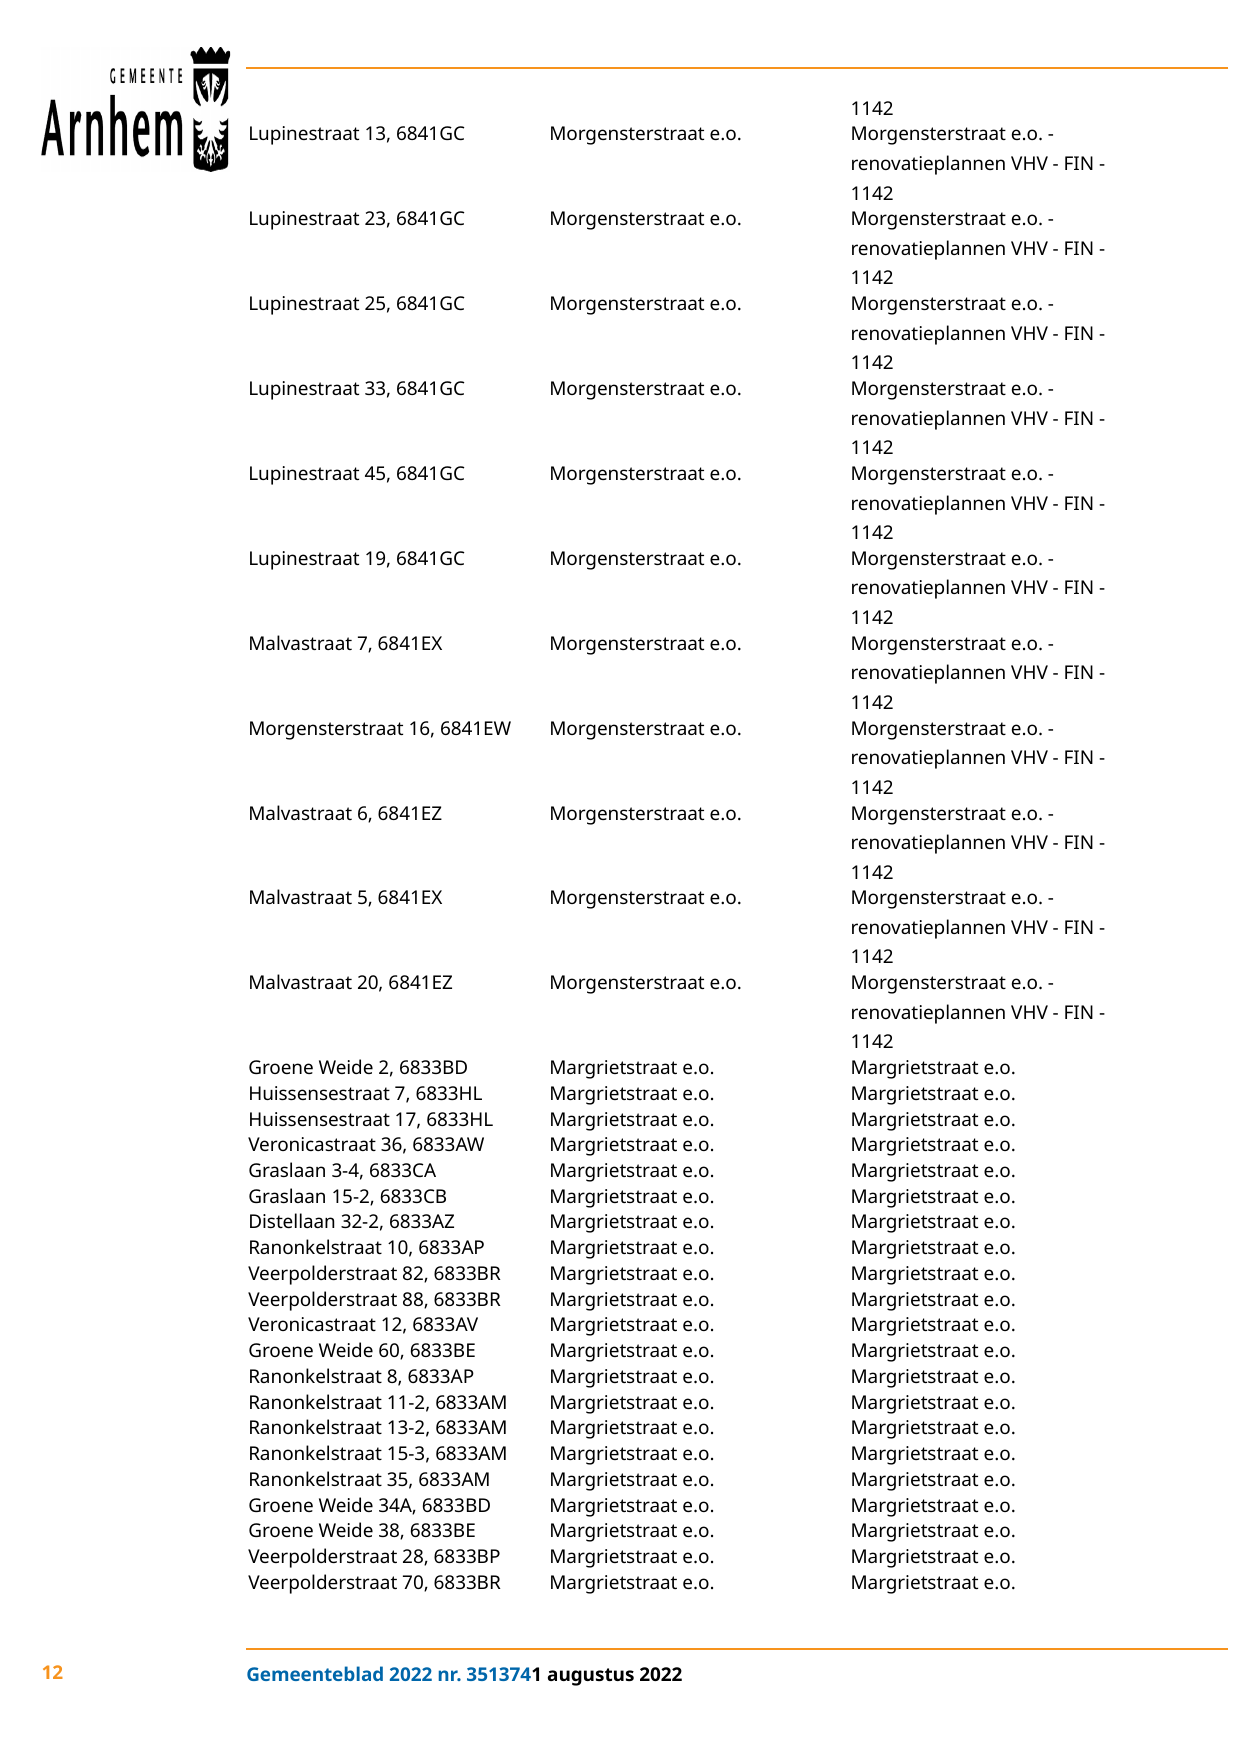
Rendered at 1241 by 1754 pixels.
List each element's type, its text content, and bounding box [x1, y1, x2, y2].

table_cell Margrietstraat e.o. [850, 1543, 1152, 1569]
table_cell Morgensterstraat e.o. - renovatieplannen VHV - FIN - 1142 [850, 970, 1152, 1054]
table_cell Morgensterstraat e.o. [549, 885, 850, 969]
table_cell Margrietstraat e.o. [850, 1157, 1152, 1183]
table_cell Morgensterstraat e.o. - renovatieplannen VHV - FIN - 1142 [850, 205, 1152, 290]
table_cell Groene Weide 60, 6833BE [248, 1338, 549, 1363]
table_cell Margrietstraat e.o. [549, 1286, 850, 1312]
table_cell Veerpolderstraat 88, 6833BR [248, 1286, 549, 1312]
table_cell Morgensterstraat e.o. - renovatieplannen VHV - FIN - 1142 [850, 121, 1152, 205]
picture [41, 47, 231, 172]
table_cell Margrietstraat e.o. [850, 1209, 1152, 1234]
table_cell Margrietstraat e.o. [549, 1054, 850, 1080]
table_cell Margrietstraat e.o. [850, 1389, 1152, 1414]
table_cell Groene Weide 2, 6833BD [248, 1054, 549, 1080]
table_cell Morgensterstraat e.o. [549, 970, 850, 1054]
table_cell Margrietstraat e.o. [850, 1054, 1152, 1080]
table_cell Margrietstraat e.o. [549, 1518, 850, 1543]
table_cell Huissensestraat 17, 6833HL [248, 1106, 549, 1132]
table_cell Groene Weide 38, 6833BE [248, 1518, 549, 1543]
table_cell Ranonkelstraat 8, 6833AP [248, 1363, 549, 1389]
table_cell Margrietstraat e.o. [549, 1080, 850, 1106]
table_cell Morgensterstraat e.o. [549, 205, 850, 290]
table_cell Ranonkelstraat 35, 6833AM [248, 1466, 549, 1492]
table_cell Margrietstraat e.o. [549, 1209, 850, 1234]
table_cell Lupinestraat 33, 6841GC [248, 375, 549, 460]
table_cell Margrietstraat e.o. [549, 1440, 850, 1466]
table_cell Morgensterstraat e.o. - renovatieplannen VHV - FIN - 1142 [850, 800, 1152, 884]
table_cell Margrietstraat e.o. [850, 1363, 1152, 1389]
table_cell Margrietstraat e.o. [850, 1492, 1152, 1517]
table_cell Margrietstraat e.o. [850, 1183, 1152, 1209]
table_cell - 1142 [850, 95, 1152, 121]
table_cell Margrietstraat e.o. [549, 1363, 850, 1389]
table_cell Margrietstraat e.o. [850, 1260, 1152, 1286]
table_cell Morgensterstraat e.o. [549, 121, 850, 205]
table_cell [248, 95, 549, 121]
table_cell Veronicastraat 12, 6833AV [248, 1312, 549, 1337]
table_cell Margrietstraat e.o. [850, 1312, 1152, 1337]
table_cell Morgensterstraat e.o. [549, 630, 850, 715]
table_cell Morgensterstraat e.o. [549, 375, 850, 460]
table_cell Ranonkelstraat 13-2, 6833AM [248, 1415, 549, 1440]
table_cell Ranonkelstraat 10, 6833AP [248, 1235, 549, 1260]
table_cell Lupinestraat 45, 6841GC [248, 460, 549, 545]
table_cell Malvastraat 6, 6841EZ [248, 800, 549, 884]
table_cell Margrietstraat e.o. [850, 1235, 1152, 1260]
table_cell Margrietstraat e.o. [850, 1286, 1152, 1312]
table_cell Morgensterstraat e.o. [549, 800, 850, 884]
table_cell [549, 95, 850, 121]
table_cell Morgensterstraat e.o. - renovatieplannen VHV - FIN - 1142 [850, 885, 1152, 969]
table_cell Margrietstraat e.o. [850, 1440, 1152, 1466]
table_cell Morgensterstraat e.o. - renovatieplannen VHV - FIN - 1142 [850, 460, 1152, 545]
table_cell Margrietstraat e.o. [549, 1235, 850, 1260]
table_cell Margrietstraat e.o. [850, 1415, 1152, 1440]
table_cell Malvastraat 7, 6841EX [248, 630, 549, 715]
table_cell Lupinestraat 13, 6841GC [248, 121, 549, 205]
table_cell Veerpolderstraat 28, 6833BP [248, 1543, 549, 1569]
table_cell Lupinestraat 23, 6841GC [248, 205, 549, 290]
table_cell Margrietstraat e.o. [549, 1260, 850, 1286]
table_cell Margrietstraat e.o. [549, 1338, 850, 1363]
table_cell Groene Weide 34A, 6833BD [248, 1492, 549, 1517]
table_cell Morgensterstraat e.o. - renovatieplannen VHV - FIN - 1142 [850, 545, 1152, 630]
table_cell Margrietstraat e.o. [850, 1106, 1152, 1132]
table_cell Huissensestraat 7, 6833HL [248, 1080, 549, 1106]
table_cell Veerpolderstraat 82, 6833BR [248, 1260, 549, 1286]
table_cell Margrietstraat e.o. [850, 1569, 1152, 1595]
table_cell Morgensterstraat e.o. [549, 290, 850, 375]
table_cell Lupinestraat 25, 6841GC [248, 290, 549, 375]
table_cell Graslaan 3-4, 6833CA [248, 1157, 549, 1183]
table_cell Margrietstraat e.o. [549, 1492, 850, 1517]
table_cell Margrietstraat e.o. [850, 1080, 1152, 1106]
table_cell Margrietstraat e.o. [549, 1415, 850, 1440]
table_cell Margrietstraat e.o. [850, 1518, 1152, 1543]
table_cell Ranonkelstraat 15-3, 6833AM [248, 1440, 549, 1466]
table_cell Margrietstraat e.o. [549, 1157, 850, 1183]
table_cell Distellaan 32-2, 6833AZ [248, 1209, 549, 1234]
table_cell Margrietstraat e.o. [549, 1389, 850, 1414]
table_cell Margrietstraat e.o. [549, 1106, 850, 1132]
table_cell Lupinestraat 19, 6841GC [248, 545, 549, 630]
table_cell Malvastraat 20, 6841EZ [248, 970, 549, 1054]
table_cell Margrietstraat e.o. [549, 1312, 850, 1337]
table_cell Morgensterstraat e.o. [549, 545, 850, 630]
table_cell Malvastraat 5, 6841EX [248, 885, 549, 969]
table_cell Margrietstraat e.o. [549, 1569, 850, 1595]
table_cell Morgensterstraat 16, 6841EW [248, 715, 549, 800]
table_cell Morgensterstraat e.o. [549, 460, 850, 545]
table_cell Morgensterstraat e.o. - renovatieplannen VHV - FIN - 1142 [850, 375, 1152, 460]
table_cell Margrietstraat e.o. [549, 1132, 850, 1157]
table_cell Graslaan 15-2, 6833CB [248, 1183, 549, 1209]
table_cell Margrietstraat e.o. [850, 1466, 1152, 1492]
table_cell Margrietstraat e.o. [549, 1183, 850, 1209]
table_cell Margrietstraat e.o. [850, 1338, 1152, 1363]
table_cell Morgensterstraat e.o. - renovatieplannen VHV - FIN - 1142 [850, 630, 1152, 715]
table_cell Morgensterstraat e.o. - renovatieplannen VHV - FIN - 1142 [850, 715, 1152, 800]
table_cell Margrietstraat e.o. [549, 1466, 850, 1492]
table_cell Morgensterstraat e.o. - renovatieplannen VHV - FIN - 1142 [850, 290, 1152, 375]
table_cell Morgensterstraat e.o. [549, 715, 850, 800]
table_cell Margrietstraat e.o. [549, 1543, 850, 1569]
table_cell Margrietstraat e.o. [850, 1132, 1152, 1157]
table_cell Veerpolderstraat 70, 6833BR [248, 1569, 549, 1595]
table_cell Veronicastraat 36, 6833AW [248, 1132, 549, 1157]
table_cell Ranonkelstraat 11-2, 6833AM [248, 1389, 549, 1414]
